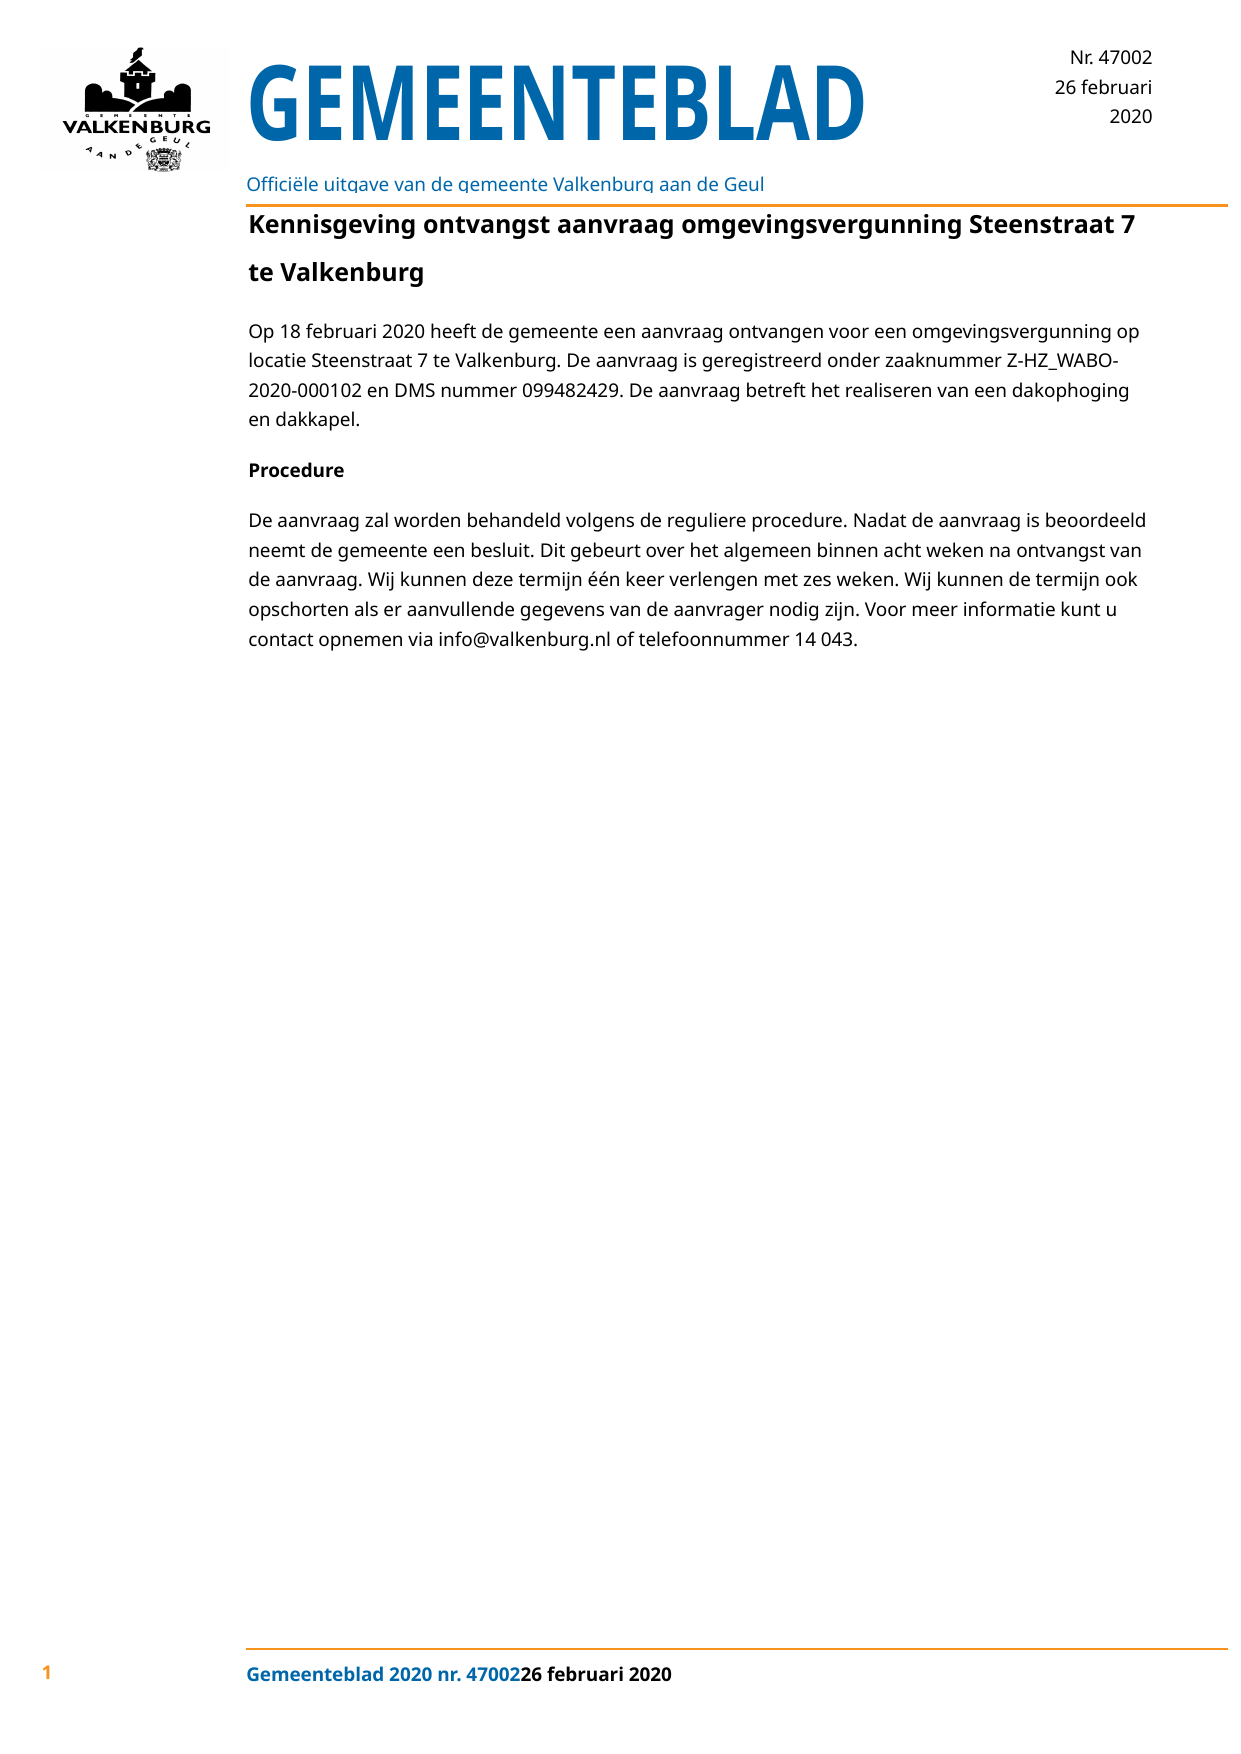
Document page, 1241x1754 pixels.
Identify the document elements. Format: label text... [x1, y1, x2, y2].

text Procedure [248, 457, 1152, 483]
picture [41, 47, 231, 172]
text Kennisgeving ontvangst aanvraag omgevingsvergunning Steenstraat 7 te Valkenburg [248, 207, 1152, 288]
text De aanvraag zal worden behandeld volgens de reguliere procedure. Nadat de aanvraag is beoordeeld neemt de gemeente een besluit. Dit gebeurt over het algemeen binnen acht weken na ontvangst van de aanvraag. Wij kunnen deze termijn één keer verlengen met zes weken. Wij kunnen de termijn ook opschorten als er aanvullende gegevens van de aanvrager nodig zijn. Voor meer informatie kunt u contact opnemen via info@valkenburg.nl of telefoonnummer 14 043. [248, 507, 1152, 652]
text Op 18 februari 2020 heeft de gemeente een aanvraag ontvangen voor een omgevingsvergunning op locatie Steenstraat 7 te Valkenburg. De aanvraag is geregistreerd onder zaaknummer Z-HZ_WABO-2020-000102 en DMS nummer 099482429. De aanvraag betreft het realiseren van een dakophoging en dakkapel. [248, 318, 1152, 432]
